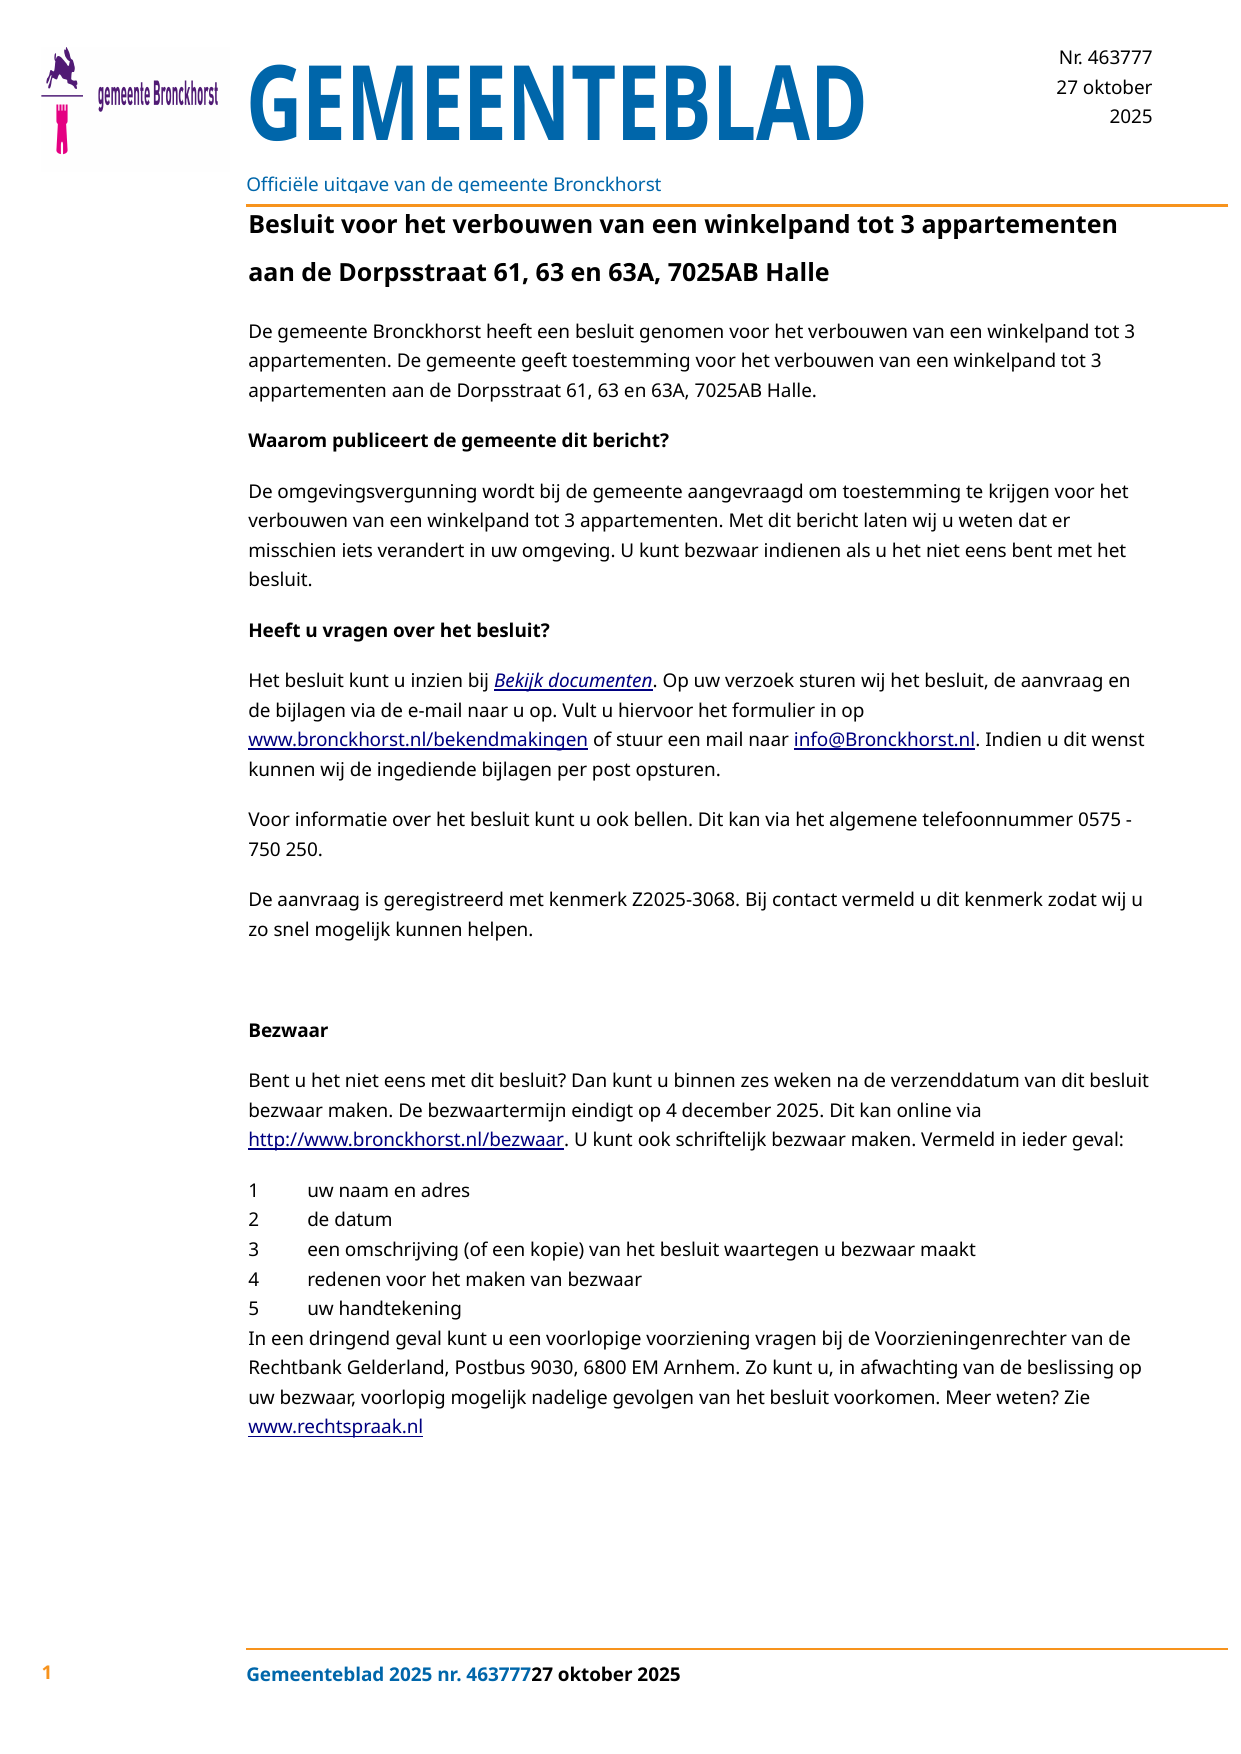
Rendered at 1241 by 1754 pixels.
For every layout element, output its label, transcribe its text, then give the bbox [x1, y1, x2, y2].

list de datum [248, 1207, 1152, 1232]
text Bent u het niet eens met dit besluit? Dan kunt u binnen zes weken na de verzenddatum van dit besluit bezwaar maken. De bezwaartermijn eindigt op 4 december 2025. Dit kan online via http://www.bronckhorst.nl/bezwaar. U kunt ook schriftelijk bezwaar maken. Vermeld in ieder geval: [248, 1067, 1152, 1152]
text De omgevingsvergunning wordt bij de gemeente aangevraagd om toestemming te krijgen voor het verbouwen van een winkelpand tot 3 appartementen. Met dit bericht laten wij u weten dat er misschien iets verandert in uw omgeving. U kunt bezwaar indienen als u het niet eens bent met het besluit. [248, 478, 1152, 592]
text Voor informatie over het besluit kunt u ook bellen. Dit kan via het algemene telefoonnummer 0575 - 750 250. [248, 807, 1152, 862]
picture [41, 47, 231, 172]
list uw handtekening [248, 1295, 1152, 1321]
text Het besluit kunt u inzien bij Bekijk documenten. Op uw verzoek sturen wij het besluit, de aanvraag en de bijlagen via de e-mail naar u op. Vult u hiervoor het formulier in op www.bronckhorst.nl/bekendmakingen of stuur een mail naar info@Bronckhorst.nl. Indien u dit wenst kunnen wij de ingediende bijlagen per post opsturen. [248, 667, 1152, 782]
list een omschrijving (of een kopie) van het besluit waartegen u bezwaar maakt [248, 1236, 1152, 1262]
text De gemeente Bronckhorst heeft een besluit genomen voor het verbouwen van een winkelpand tot 3 appartementen. De gemeente geeft toestemming voor het verbouwen van een winkelpand tot 3 appartementen aan de Dorpsstraat 61, 63 en 63A, 7025AB Halle. [248, 318, 1152, 403]
text Besluit voor het verbouwen van een winkelpand tot 3 appartementen aan de Dorpsstraat 61, 63 en 63A, 7025AB Halle [248, 207, 1152, 288]
list redenen voor het maken van bezwaar [248, 1266, 1152, 1292]
text De aanvraag is geregistreerd met kenmerk Z2025-3068. Bij contact vermeld u dit kenmerk zodat wij u zo snel mogelijk kunnen helpen. [248, 887, 1152, 942]
text Heeft u vragen over het besluit? [248, 617, 1152, 643]
text Waarom publiceert de gemeente dit bericht? [248, 427, 1152, 453]
text In een dringend geval kunt u een voorlopige voorziening vragen bij de Voorzieningenrechter van de Rechtbank Gelderland, Postbus 9030, 6800 EM Arnhem. Zo kunt u, in afwachting van de beslissing op uw bezwaar, voorlopig mogelijk nadelige gevolgen van het besluit voorkomen. Meer weten? Zie www.rechtspraak.nl [248, 1325, 1152, 1439]
text Bezwaar [248, 1017, 1152, 1043]
list uw naam en adres [248, 1177, 1152, 1203]
